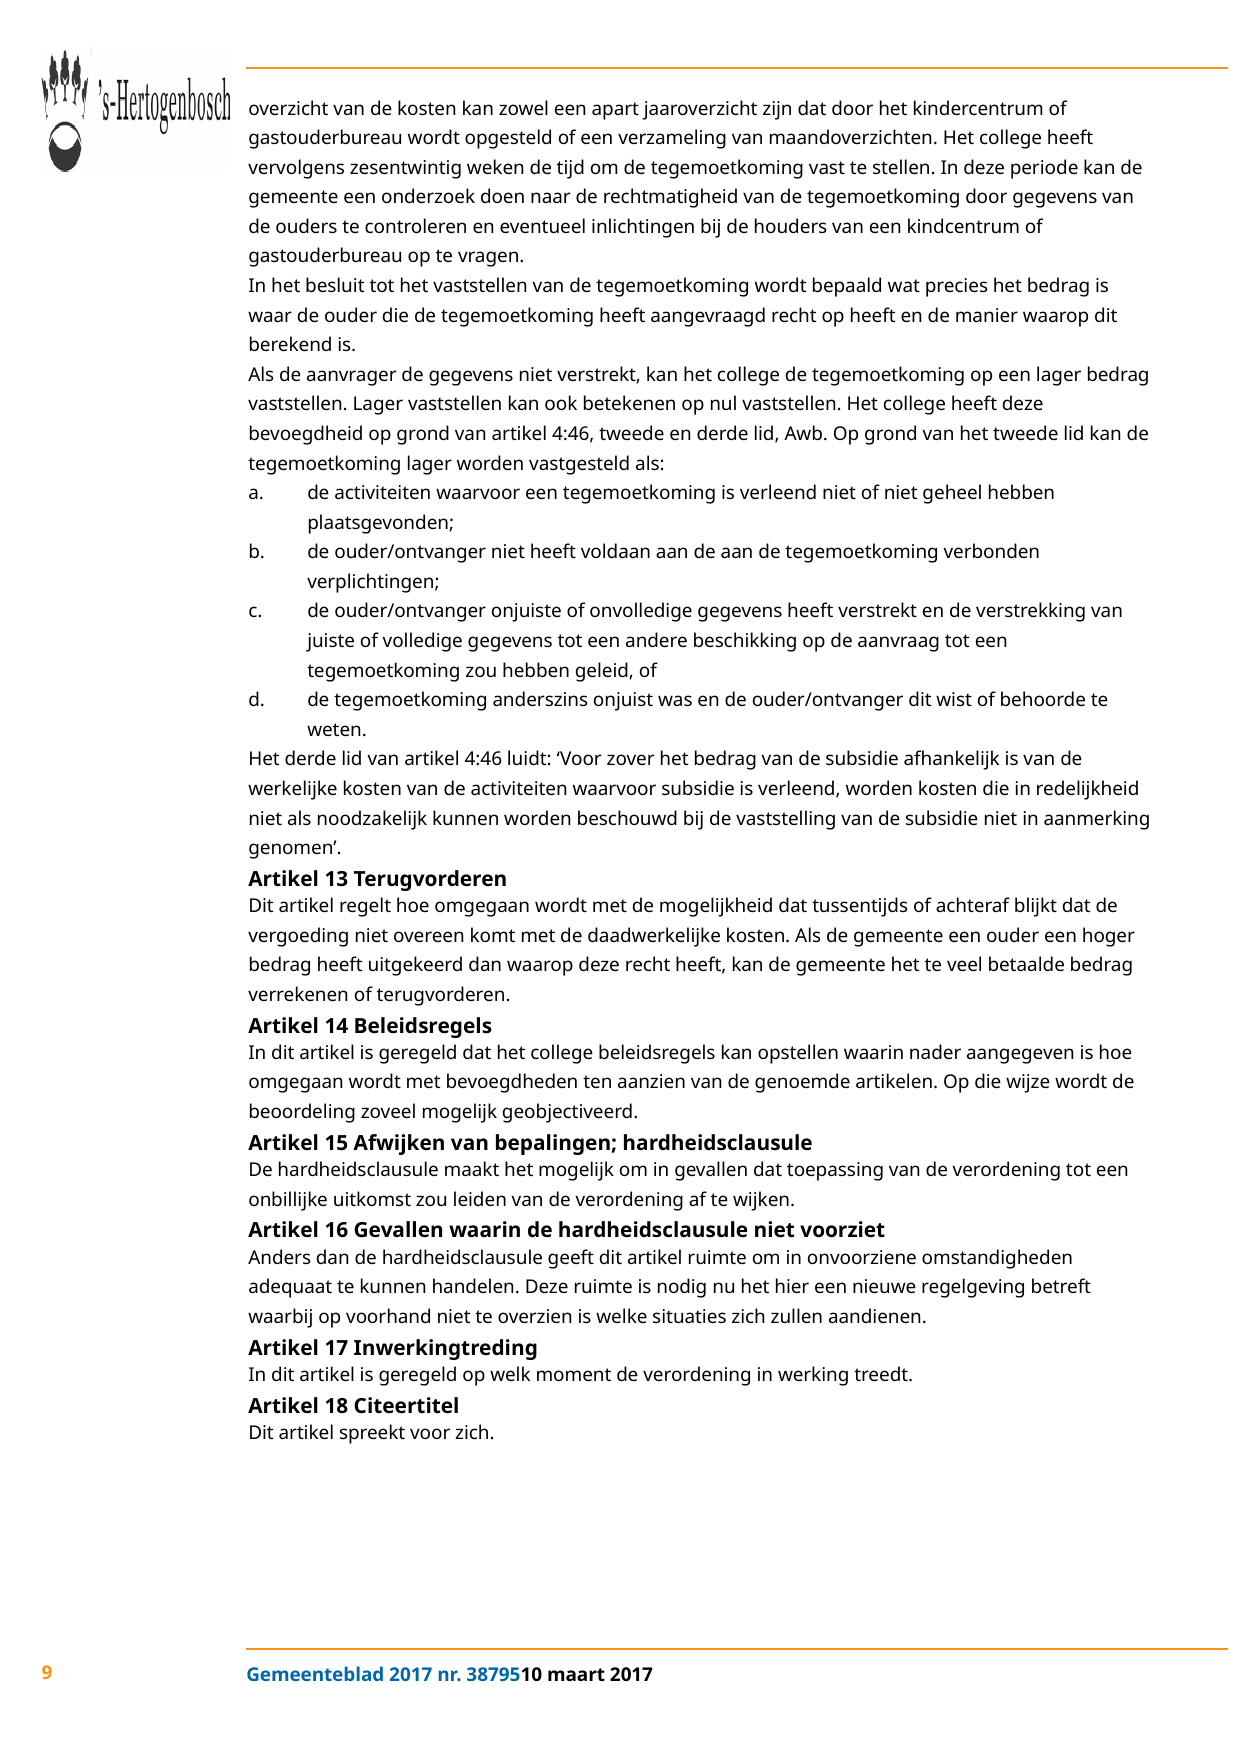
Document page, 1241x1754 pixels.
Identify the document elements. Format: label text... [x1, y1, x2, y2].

list de ouder/ontvanger onjuiste of onvolledige gegevens heeft verstrekt en de verstrekking van juiste of volledige gegevens tot een andere beschikking op de aanvraag tot een tegemoetkoming zou hebben geleid, of [248, 598, 1152, 683]
text Artikel 13 Terugvorderen [248, 864, 1152, 892]
text Dit artikel spreekt voor zich. [248, 1419, 1152, 1445]
list de activiteiten waarvoor een tegemoetkoming is verleend niet of niet geheel hebben plaatsgevonden; [248, 479, 1152, 535]
text De hardheidsclausule maakt het mogelijk om in gevallen dat toepassing van de verordening tot een onbillijke uitkomst zou leiden van de verordening af te wijken. [248, 1156, 1152, 1212]
text overzicht van de kosten kan zowel een apart jaaroverzicht zijn dat door het kindercentrum of gastouderbureau wordt opgesteld of een verzameling van maandoverzichten. Het college heeft vervolgens zesentwintig weken de tijd om de tegemoetkoming vast te stellen. In deze periode kan de gemeente een onderzoek doen naar de rechtmatigheid van de tegemoetkoming door gegevens van de ouders te controleren en eventueel inlichtingen bij de houders van een kindcentrum of gastouderbureau op te vragen. [248, 95, 1152, 268]
text In dit artikel is geregeld dat het college beleidsregels kan opstellen waarin nader aangegeven is hoe omgegaan wordt met bevoegdheden ten aanzien van de genoemde artikelen. Op die wijze wordt de beoordeling zoveel mogelijk geobjectiveerd. [248, 1039, 1152, 1124]
text Artikel 18 Citeertitel [248, 1391, 1152, 1419]
text Artikel 16 Gevallen waarin de hardheidsclausule niet voorziet [248, 1216, 1152, 1244]
text Anders dan de hardheidsclausule geeft dit artikel ruimte om in onvoorziene omstandigheden adequaat te kunnen handelen. Deze ruimte is nodig nu het hier een nieuwe regelgeving betreft waarbij op voorhand niet te overzien is welke situaties zich zullen aandienen. [248, 1244, 1152, 1329]
text Dit artikel regelt hoe omgegaan wordt met de mogelijkheid dat tussentijds of achteraf blijkt dat de vergoeding niet overeen komt met de daadwerkelijke kosten. Als de gemeente een ouder een hoger bedrag heeft uitgekeerd dan waarop deze recht heeft, kan de gemeente het te veel betaalde bedrag verrekenen of terugvorderen. [248, 892, 1152, 1007]
text Als de aanvrager de gegevens niet verstrekt, kan het college de tegemoetkoming op een lager bedrag vaststellen. Lager vaststellen kan ook betekenen op nul vaststellen. Het college heeft deze bevoegdheid op grond van artikel 4:46, tweede en derde lid, Awb. Op grond van het tweede lid kan de tegemoetkoming lager worden vastgesteld als: [248, 361, 1152, 476]
picture [41, 47, 231, 172]
text In het besluit tot het vaststellen van de tegemoetkoming wordt bepaald wat precies het bedrag is waar de ouder die de tegemoetkoming heeft aangevraagd recht op heeft en de manier waarop dit berekend is. [248, 272, 1152, 357]
list de ouder/ontvanger niet heeft voldaan aan de aan de tegemoetkoming verbonden verplichtingen; [248, 538, 1152, 594]
text Het derde lid van artikel 4:46 luidt: ‘Voor zover het bedrag van de subsidie afhankelijk is van de werkelijke kosten van de activiteiten waarvoor subsidie is verleend, worden kosten die in redelijkheid niet als noodzakelijk kunnen worden beschouwd bij de vaststelling van de subsidie niet in aanmerking genomen’. [248, 746, 1152, 860]
text Artikel 14 Beleidsregels [248, 1011, 1152, 1039]
text Artikel 17 Inwerkingtreding [248, 1333, 1152, 1361]
text Artikel 15 Afwijken van bepalingen; hardheidsclausule [248, 1128, 1152, 1156]
text In dit artikel is geregeld op welk moment de verordening in werking treedt. [248, 1361, 1152, 1387]
list de tegemoetkoming anderszins onjuist was en de ouder/ontvanger dit wist of behoorde te weten. [248, 686, 1152, 742]
